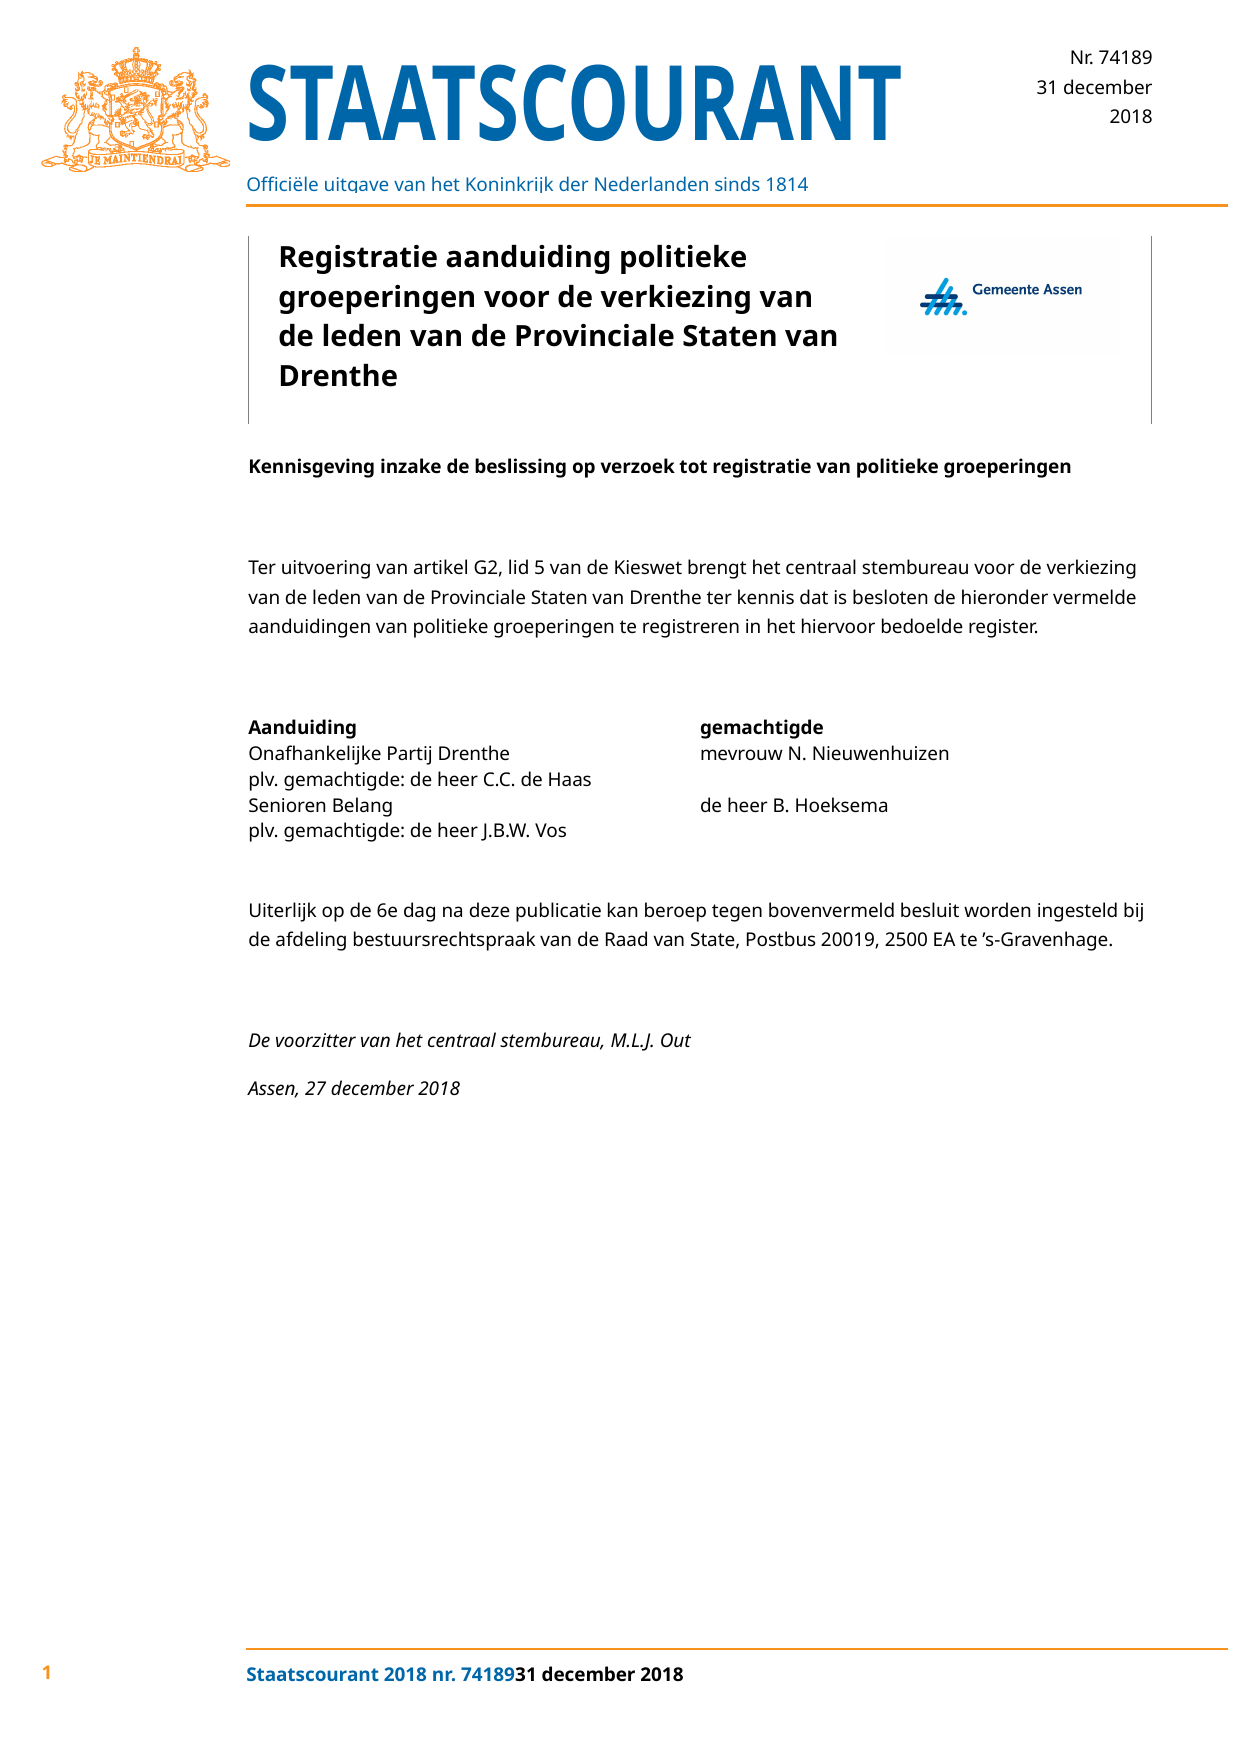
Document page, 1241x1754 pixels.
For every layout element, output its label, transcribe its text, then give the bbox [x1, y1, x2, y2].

text Kennisgeving inzake de beslissing op verzoek tot registratie van politieke groeperingen [248, 454, 1152, 479]
text Ter uitvoering van artikel G2, lid 5 van de Kieswet brengt het centraal stembureau voor de verkiezing van de leden van de Provinciale Staten van Drenthe ter kennis dat is besloten de hieronder vermelde aanduidingen van politieke groeperingen te registreren in het hiervoor bedoelde register. [248, 554, 1152, 639]
text Uiterlijk op de 6e dag na deze publicatie kan beroep tegen bovenvermeld besluit worden ingesteld bij de afdeling bestuursrechtspraak van de Raad van State, Postbus 20019, 2500 EA te ’s-Gravenhage. [248, 897, 1152, 952]
table_header gemachtigde [700, 715, 1152, 740]
table_header Aanduiding [248, 715, 700, 740]
table_cell plv. gemachtigde: de heer J.B.W. Vos [248, 818, 700, 843]
table_header [850, 236, 1151, 424]
table_cell mevrouw N. Nieuwenhuizen [700, 740, 1152, 766]
table_cell [700, 766, 1152, 792]
table_cell plv. gemachtigde: de heer C.C. de Haas [248, 766, 700, 792]
text De voorzitter van het centraal stembureau, M.L.J. Out [248, 1027, 1152, 1053]
table_cell de heer B. Hoeksema [700, 792, 1152, 817]
text Assen, 27 december 2018 [248, 1075, 1152, 1101]
table_cell Onafhankelijke Partij Drenthe [248, 740, 700, 766]
table_header Registratie aanduiding politieke groeperingen voor de verkiezing van de leden van de Provinciale Staten van Drenthe [249, 236, 850, 424]
table_cell [700, 818, 1152, 843]
picture [41, 47, 231, 172]
table_cell Senioren Belang [248, 792, 700, 817]
picture [882, 236, 1119, 355]
